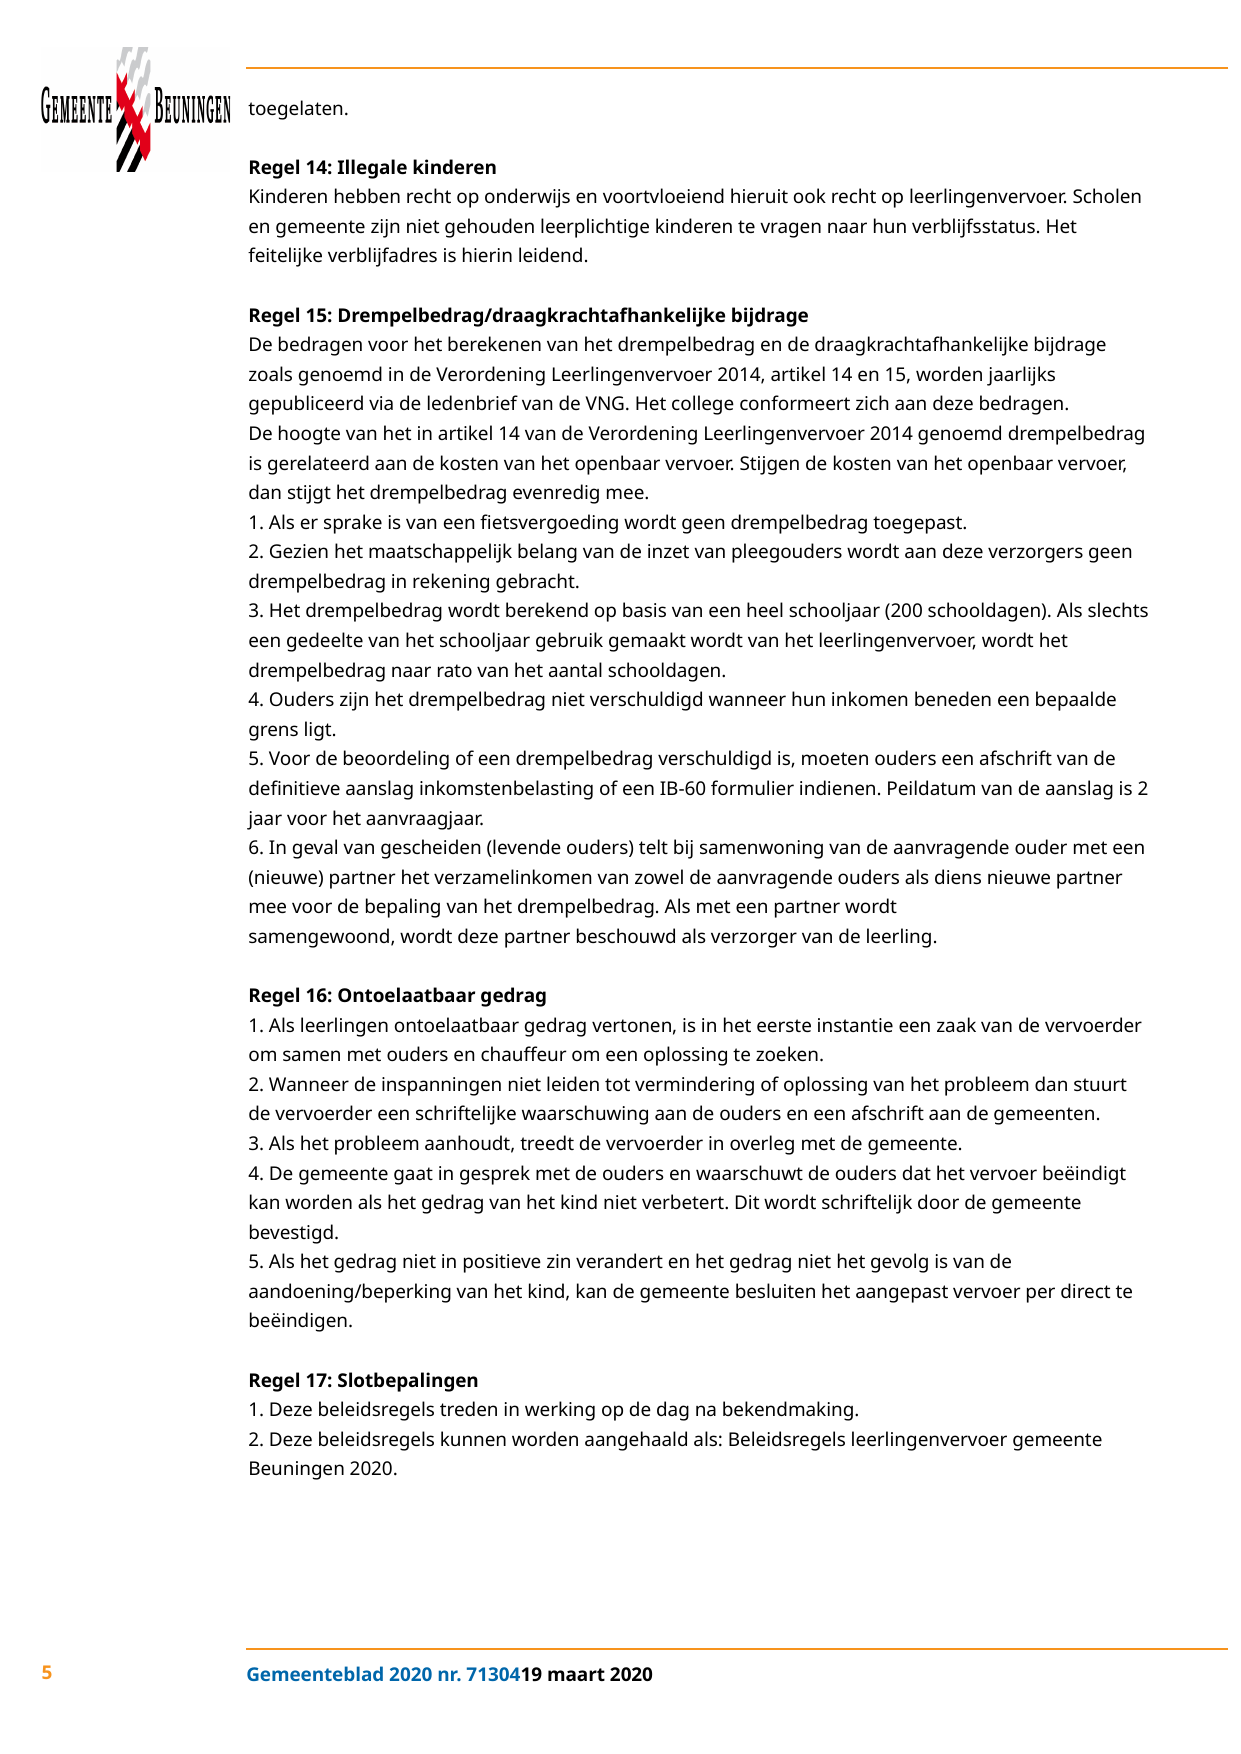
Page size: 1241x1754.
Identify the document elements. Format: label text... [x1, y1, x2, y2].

text De bedragen voor het berekenen van het drempelbedrag en de draagkrachtafhankelijke bijdrage zoals genoemd in de Verordening Leerlingenvervoer 2014, artikel 14 en 15, worden jaarlijks gepubliceerd via de ledenbrief van de VNG. Het college conformeert zich aan deze bedragen. [248, 331, 1152, 416]
text 1. Deze beleidsregels treden in werking op de dag na bekendmaking. [248, 1396, 1152, 1422]
text Regel 15: Drempelbedrag/draagkrachtafhankelijke bijdrage [248, 302, 1152, 328]
text 4. Ouders zijn het drempelbedrag niet verschuldigd wanneer hun inkomen beneden een bepaalde grens ligt. [248, 686, 1152, 742]
text 4. De gemeente gaat in gesprek met de ouders en waarschuwt de ouders dat het vervoer beëindigt kan worden als het gedrag van het kind niet verbetert. Dit wordt schriftelijk door de gemeente bevestigd. [248, 1160, 1152, 1245]
text Kinderen hebben recht op onderwijs en voortvloeiend hieruit ook recht op leerlingenvervoer. Scholen en gemeente zijn niet gehouden leerplichtige kinderen te vragen naar hun verblijfsstatus. Het feitelijke verblijfadres is hierin leidend. [248, 183, 1152, 268]
text 3. Als het probleem aanhoudt, treedt de vervoerder in overleg met de gemeente. [248, 1130, 1152, 1156]
text 2. Wanneer de inspanningen niet leiden tot vermindering of oplossing van het probleem dan stuurt de vervoerder een schriftelijke waarschuwing aan de ouders en een afschrift aan de gemeenten. [248, 1071, 1152, 1126]
text Regel 16: Ontoelaatbaar gedrag [248, 982, 1152, 1008]
text 6. In geval van gescheiden (levende ouders) telt bij samenwoning van de aanvragende ouder met een (nieuwe) partner het verzamelinkomen van zowel de aanvragende ouders als diens nieuwe partner mee voor de bepaling van het drempelbedrag. Als met een partner wordt [248, 834, 1152, 919]
text 2. Deze beleidsregels kunnen worden aangehaald als: Beleidsregels leerlingenvervoer gemeente Beuningen 2020. [248, 1426, 1152, 1481]
text De hoogte van het in artikel 14 van de Verordening Leerlingenvervoer 2014 genoemd drempelbedrag is gerelateerd aan de kosten van het openbaar vervoer. Stijgen de kosten van het openbaar vervoer, dan stijgt het drempelbedrag evenredig mee. [248, 420, 1152, 505]
text 5. Als het gedrag niet in positieve zin verandert en het gedrag niet het gevolg is van de aandoening/beperking van het kind, kan de gemeente besluiten het aangepast vervoer per direct te beëindigen. [248, 1248, 1152, 1333]
text 1. Als er sprake is van een fietsvergoeding wordt geen drempelbedrag toegepast. [248, 509, 1152, 535]
text 5. Voor de beoordeling of een drempelbedrag verschuldigd is, moeten ouders een afschrift van de definitieve aanslag inkomstenbelasting of een IB-60 formulier indienen. Peildatum van de aanslag is 2 jaar voor het aanvraagjaar. [248, 746, 1152, 831]
text Regel 14: Illegale kinderen [248, 154, 1152, 180]
text toegelaten. [248, 95, 1152, 121]
text 1. Als leerlingen ontoelaatbaar gedrag vertonen, is in het eerste instantie een zaak van de vervoerder om samen met ouders en chauffeur om een oplossing te zoeken. [248, 1012, 1152, 1067]
picture [41, 47, 231, 172]
text 3. Het drempelbedrag wordt berekend op basis van een heel schooljaar (200 schooldagen). Als slechts een gedeelte van het schooljaar gebruik gemaakt wordt van het leerlingenvervoer, wordt het drempelbedrag naar rato van het aantal schooldagen. [248, 598, 1152, 683]
text Regel 17: Slotbepalingen [248, 1367, 1152, 1393]
text samengewoond, wordt deze partner beschouwd als verzorger van de leerling. [248, 923, 1152, 949]
text 2. Gezien het maatschappelijk belang van de inzet van pleegouders wordt aan deze verzorgers geen drempelbedrag in rekening gebracht. [248, 538, 1152, 594]
